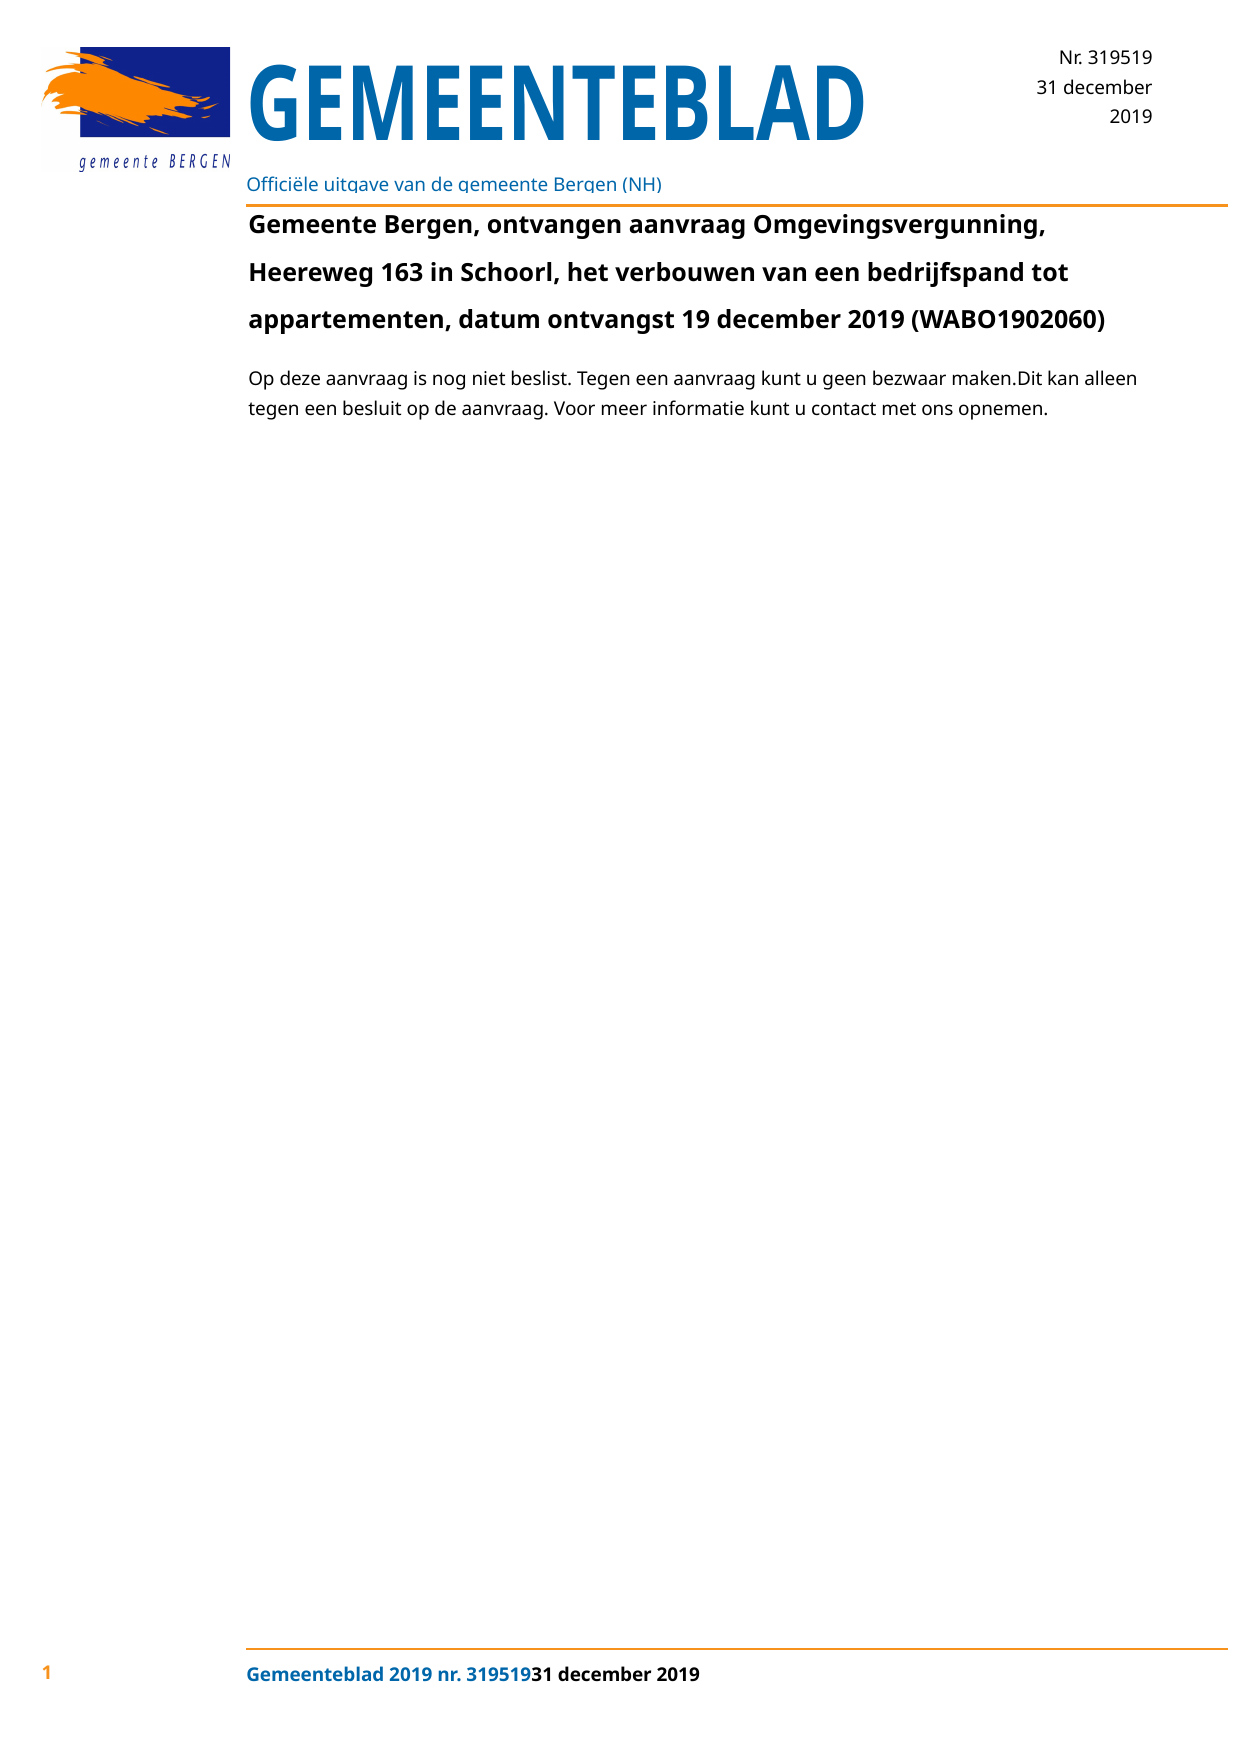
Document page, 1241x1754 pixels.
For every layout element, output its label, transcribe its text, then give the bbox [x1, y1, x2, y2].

text Gemeente Bergen, ontvangen aanvraag Omgevingsvergunning, Heereweg 163 in Schoorl, het verbouwen van een bedrijfspand tot appartementen, datum ontvangst 19 december 2019 (WABO1902060) [248, 207, 1152, 336]
picture [41, 47, 231, 172]
text Op deze aanvraag is nog niet beslist. Tegen een aanvraag kunt u geen bezwaar maken.Dit kan alleen tegen een besluit op de aanvraag. Voor meer informatie kunt u contact met ons opnemen. [248, 366, 1152, 421]
